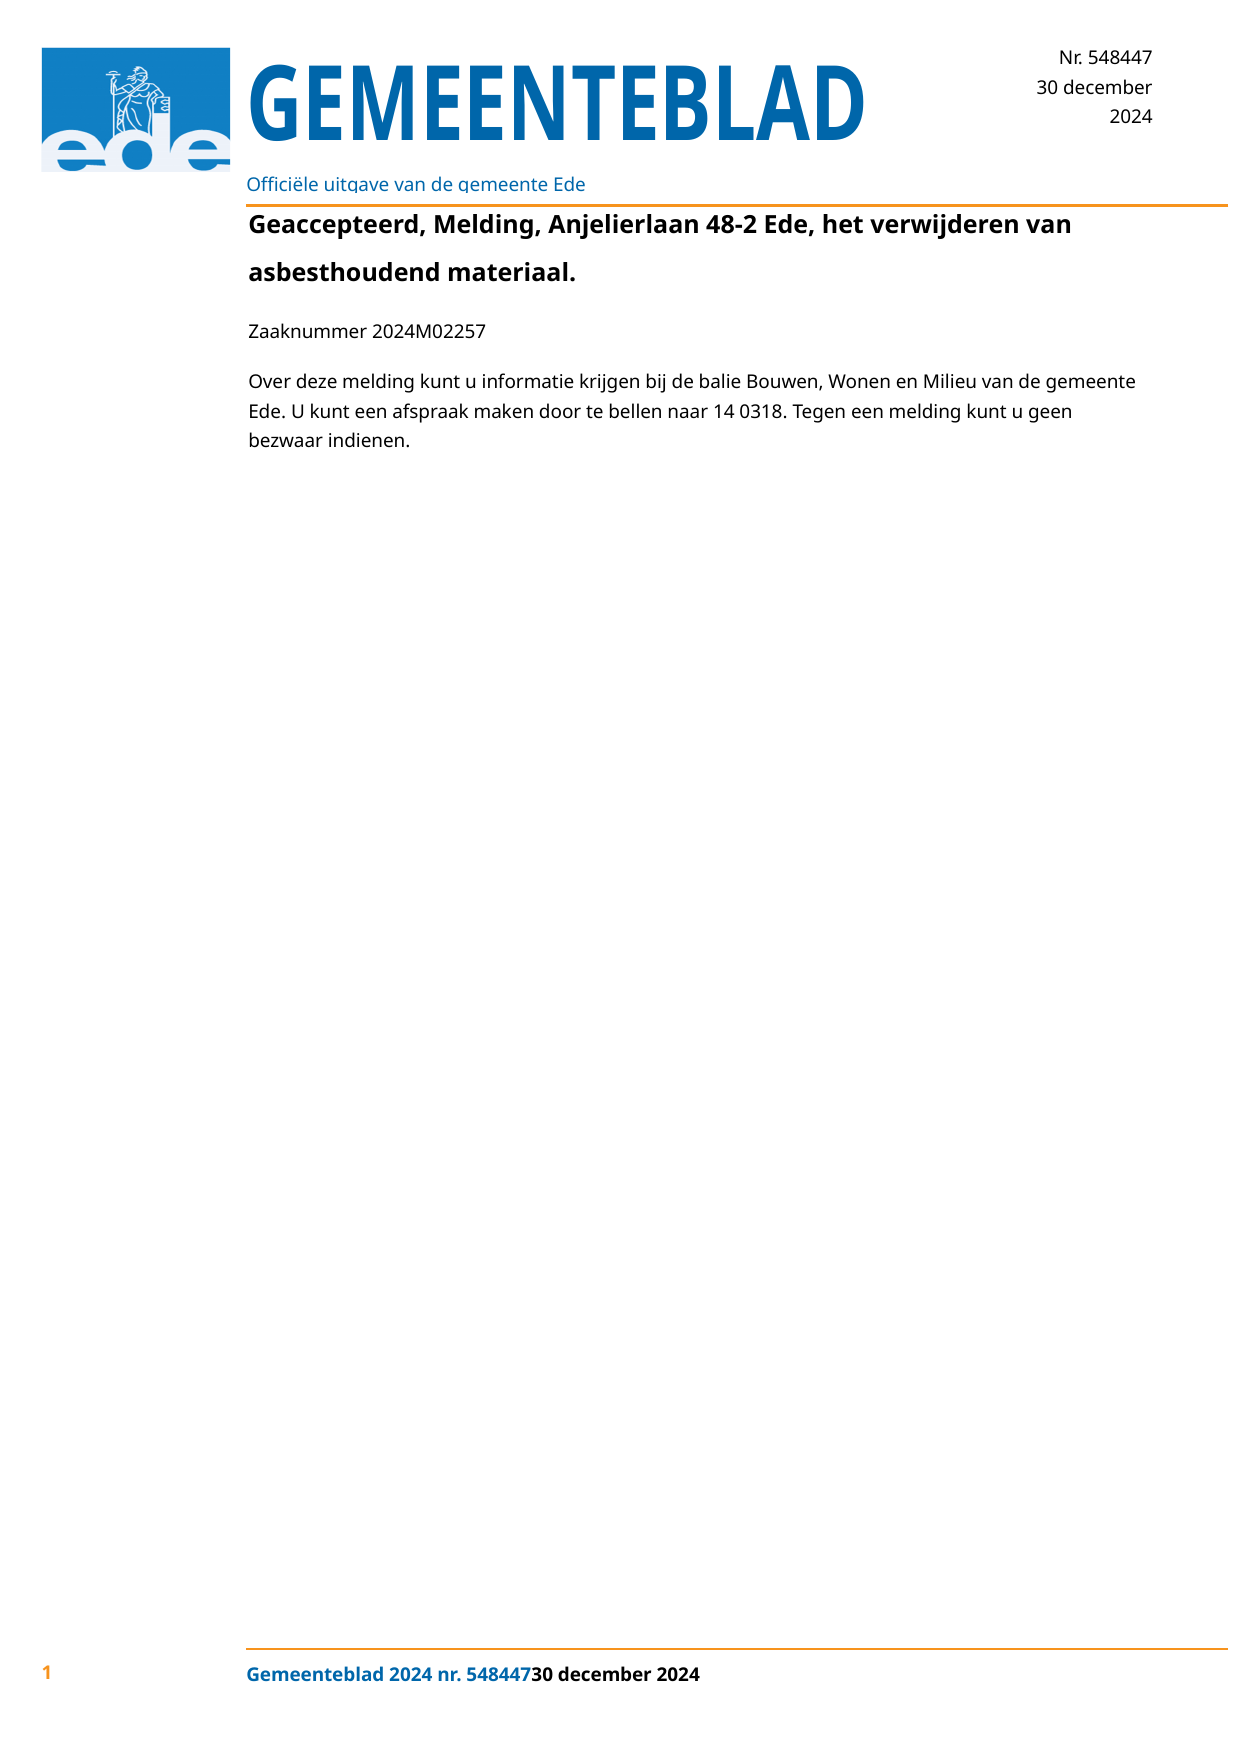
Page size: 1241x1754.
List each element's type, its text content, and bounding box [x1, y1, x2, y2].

text Over deze melding kunt u informatie krijgen bij de balie Bouwen, Wonen en Milieu van de gemeente Ede. U kunt een afspraak maken door te bellen naar 14 0318. Tegen een melding kunt u geen bezwaar indienen. [248, 368, 1152, 453]
picture [41, 47, 231, 172]
text Zaaknummer 2024M02257 [248, 318, 1152, 344]
text Geaccepteerd, Melding, Anjelierlaan 48-2 Ede, het verwijderen van asbesthoudend materiaal. [248, 207, 1152, 288]
